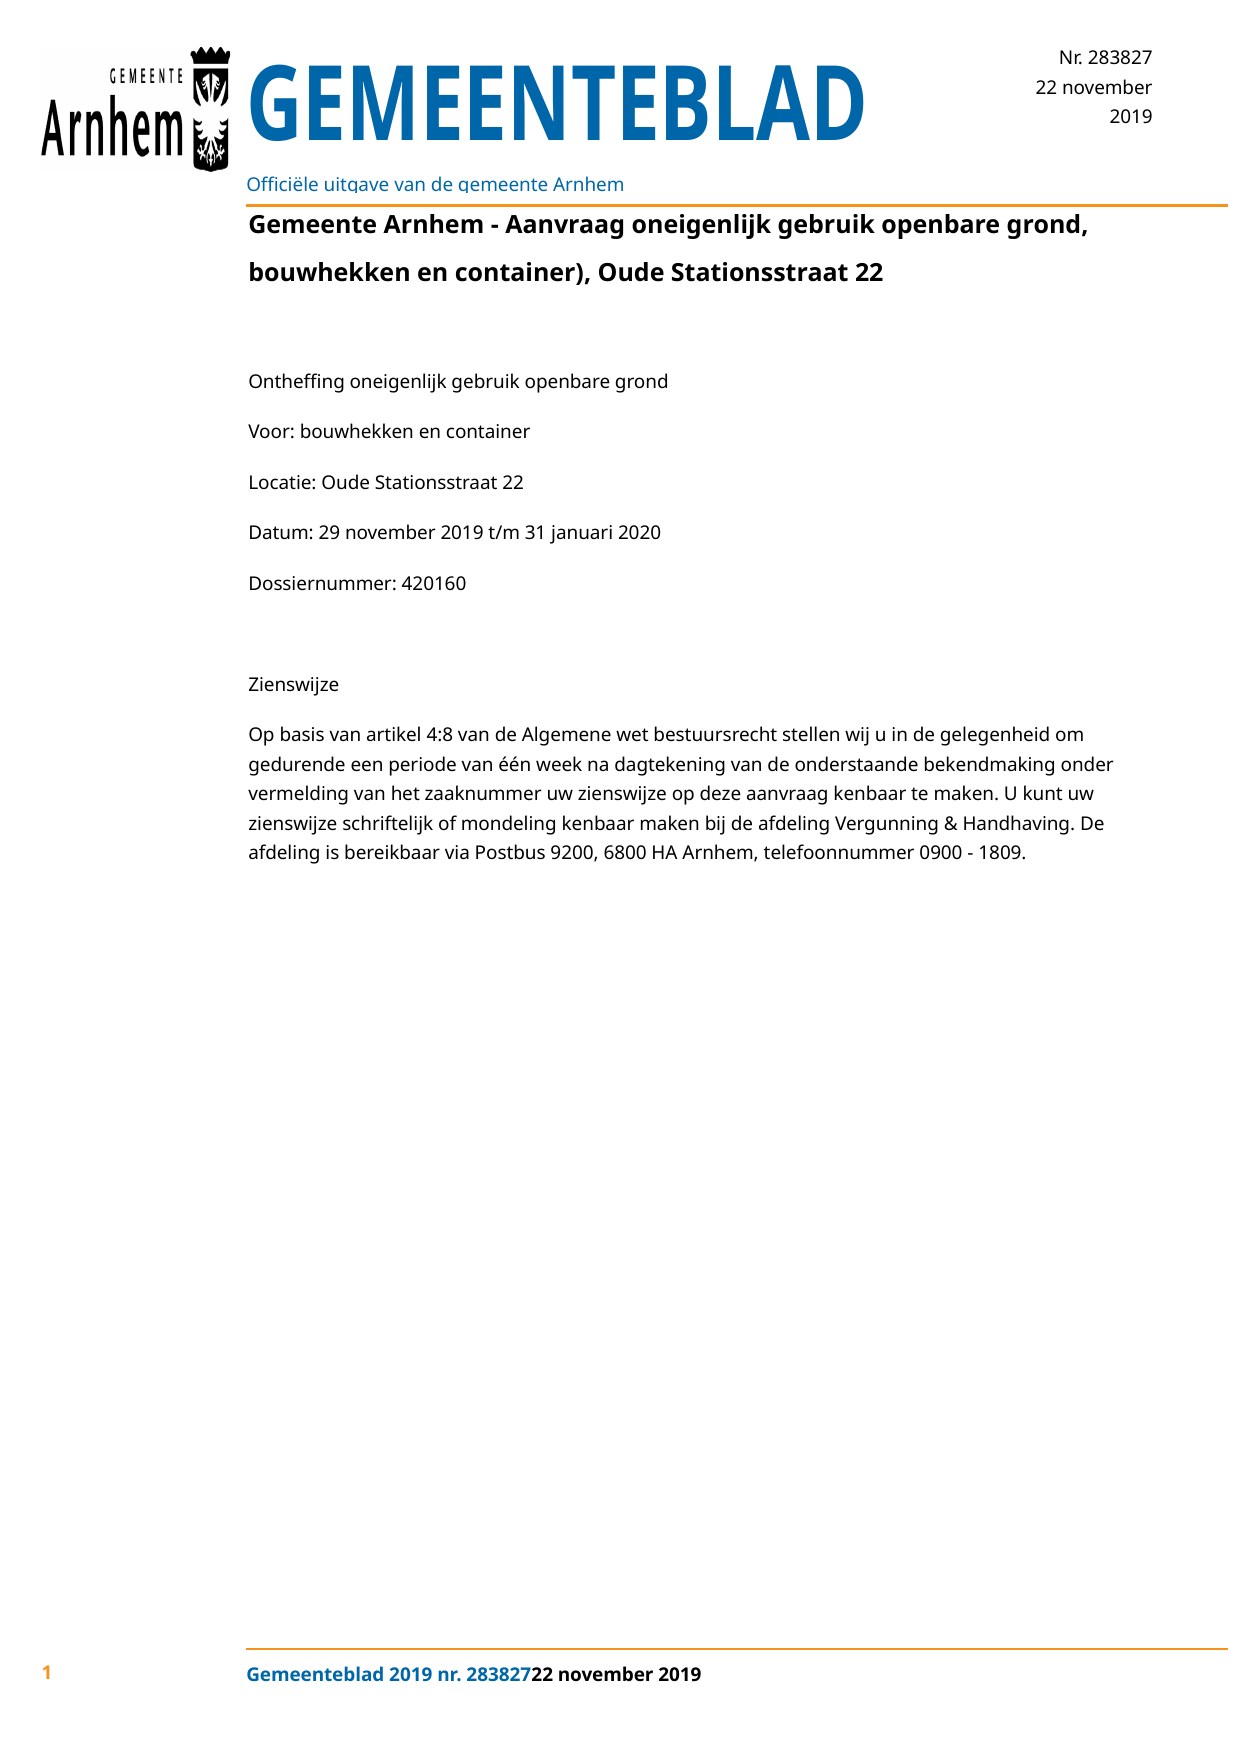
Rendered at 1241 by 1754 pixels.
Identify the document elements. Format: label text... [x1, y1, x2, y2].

text Gemeente Arnhem - Aanvraag oneigenlijk gebruik openbare grond, bouwhekken en container), Oude Stationsstraat 22 [248, 207, 1152, 288]
text Locatie: Oude Stationsstraat 22 [248, 469, 1152, 495]
text Op basis van artikel 4:8 van de Algemene wet bestuursrecht stellen wij u in de gelegenheid om gedurende een periode van één week na dagtekening van de onderstaande bekendmaking onder vermelding van het zaaknummer uw zienswijze op deze aanvraag kenbaar te maken. U kunt uw zienswijze schriftelijk of mondeling kenbaar maken bij de afdeling Vergunning & Handhaving. De afdeling is bereikbaar via Postbus 9200, 6800 HA Arnhem, telefoonnummer 0900 - 1809. [248, 721, 1152, 865]
picture [41, 47, 231, 172]
text Ontheffing oneigenlijk gebruik openbare grond [248, 368, 1152, 394]
text Voor: bouwhekken en container [248, 419, 1152, 444]
text Datum: 29 november 2019 t/m 31 januari 2020 [248, 519, 1152, 545]
text Zienswijze [248, 671, 1152, 697]
text Dossiernummer: 420160 [248, 570, 1152, 596]
